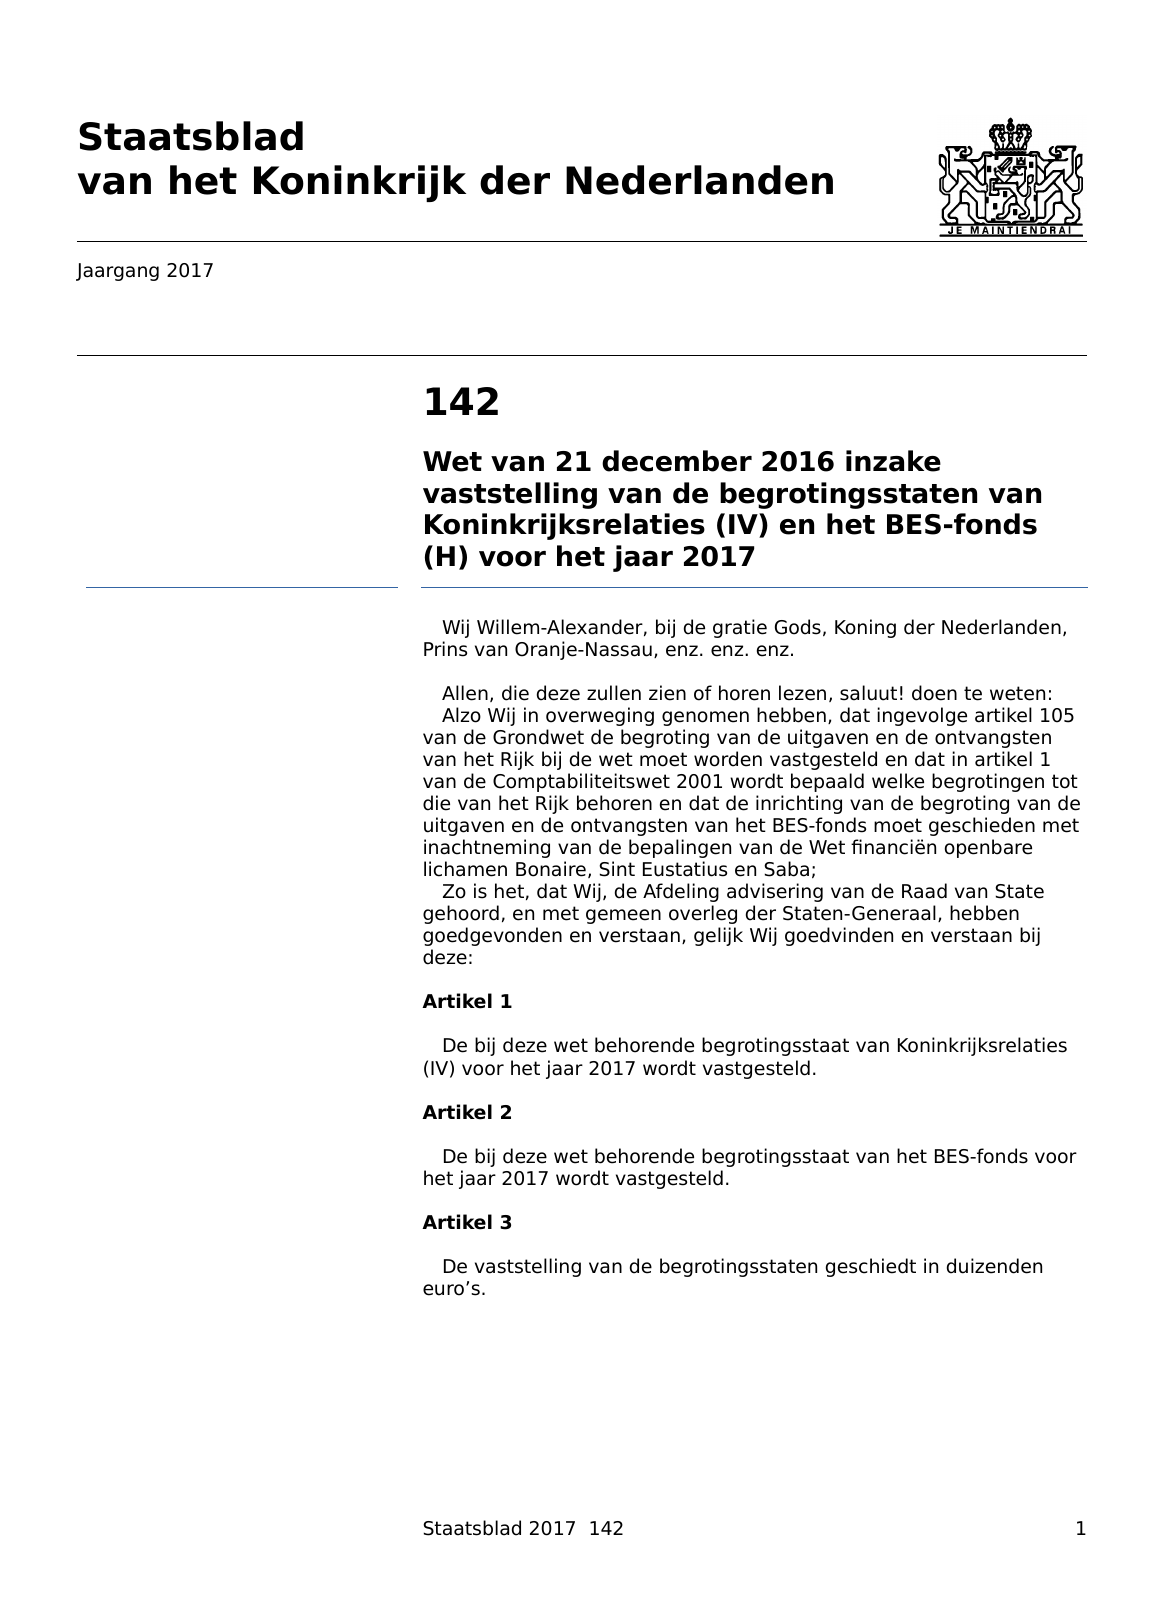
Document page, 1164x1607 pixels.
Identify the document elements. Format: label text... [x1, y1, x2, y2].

text Wij Willem-Alexander, bij de gratie Gods, Koning der Nederlanden, Prins van Oranje-Nassau, enz. enz. enz. [422, 617, 1087, 661]
text Wet van 21 december 2016 inzake vaststelling van de begrotingsstaten van Koninkrijksrelaties (IV) en het BES-fonds (H) voor het jaar 2017 [422, 447, 1087, 573]
subtitle Artikel 3 [422, 1212, 1087, 1234]
text Allen, die deze zullen zien of horen lezen, saluut! doen te weten: [422, 683, 1087, 705]
subtitle 142 [422, 381, 1087, 424]
picture [936, 115, 1087, 240]
text Alzo Wij in overweging genomen hebben, dat ingevolge artikel 105 van de Grondwet de begroting van de uitgaven en de ontvangsten van het Rijk bij de wet moet worden vastgesteld en dat in artikel 1 van de Comptabiliteitswet 2001 wordt bepaald welke begrotingen tot die van het Rijk behoren en dat de inrichting van de begroting van de uitgaven en de ontvangsten van het BES-fonds moet geschieden met inachtneming van de bepalingen van de Wet financiën openbare lichamen Bonaire, Sint Eustatius en Saba; [422, 705, 1087, 881]
text Zo is het, dat Wij, de Afdeling advisering van de Raad van State gehoord, en met gemeen overleg der Staten-Generaal, hebben goedgevonden en verstaan, gelijk Wij goedvinden en verstaan bij deze: [422, 881, 1087, 969]
subtitle Artikel 1 [422, 991, 1087, 1013]
table_header [886, 100, 1087, 241]
text De bij deze wet behorende begrotingsstaat van het BES-fonds voor het jaar 2017 wordt vastgesteld. [422, 1146, 1087, 1190]
subtitle Artikel 2 [422, 1102, 1087, 1123]
text De vaststelling van de begrotingsstaten geschiedt in duizenden euro’s. [422, 1256, 1087, 1300]
table_cell Jaargang 2017 [77, 242, 1087, 355]
text De bij deze wet behorende begrotingsstaat van Koninkrijksrelaties (IV) voor het jaar 2017 wordt vastgesteld. [422, 1035, 1087, 1079]
table_header Staatsblad van het Koninkrijk der Nederlanden [77, 100, 886, 241]
